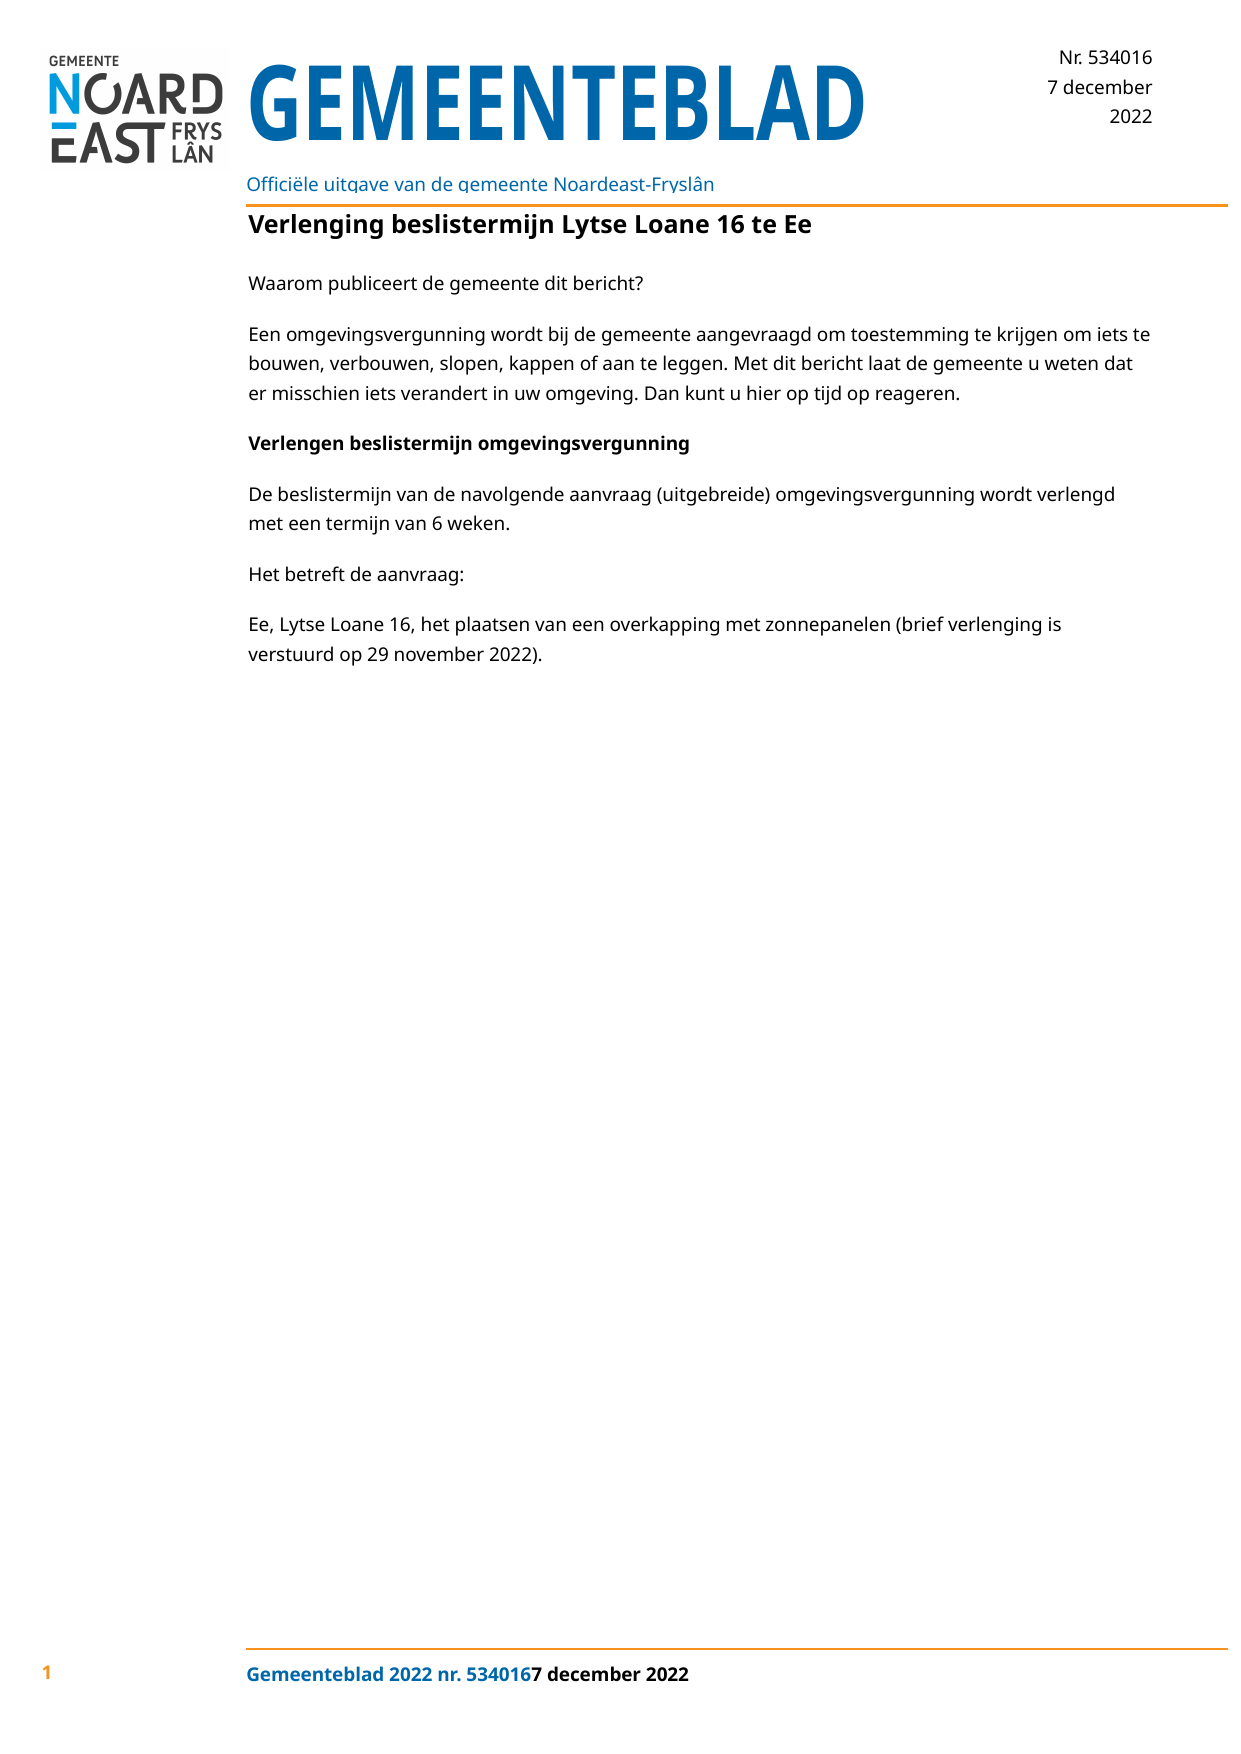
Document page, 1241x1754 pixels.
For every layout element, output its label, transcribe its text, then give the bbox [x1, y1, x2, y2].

text Verlenging beslistermijn Lytse Loane 16 te Ee [248, 207, 1152, 241]
text De beslistermijn van de navolgende aanvraag (uitgebreide) omgevingsvergunning wordt verlengd met een termijn van 6 weken. [248, 481, 1152, 536]
text Een omgevingsvergunning wordt bij de gemeente aangevraagd om toestemming te krijgen om iets te bouwen, verbouwen, slopen, kappen of aan te leggen. Met dit bericht laat de gemeente u weten dat er misschien iets verandert in uw omgeving. Dan kunt u hier op tijd op reageren. [248, 321, 1152, 406]
text Verlengen beslistermijn omgevingsvergunning [248, 430, 1152, 456]
text Het betreft de aanvraag: [248, 561, 1152, 586]
text Waarom publiceert de gemeente dit bericht? [248, 270, 1152, 296]
picture [41, 47, 231, 172]
text Ee, Lytse Loane 16, het plaatsen van een overkapping met zonnepanelen (brief verlenging is verstuurd op 29 november 2022). [248, 611, 1152, 666]
